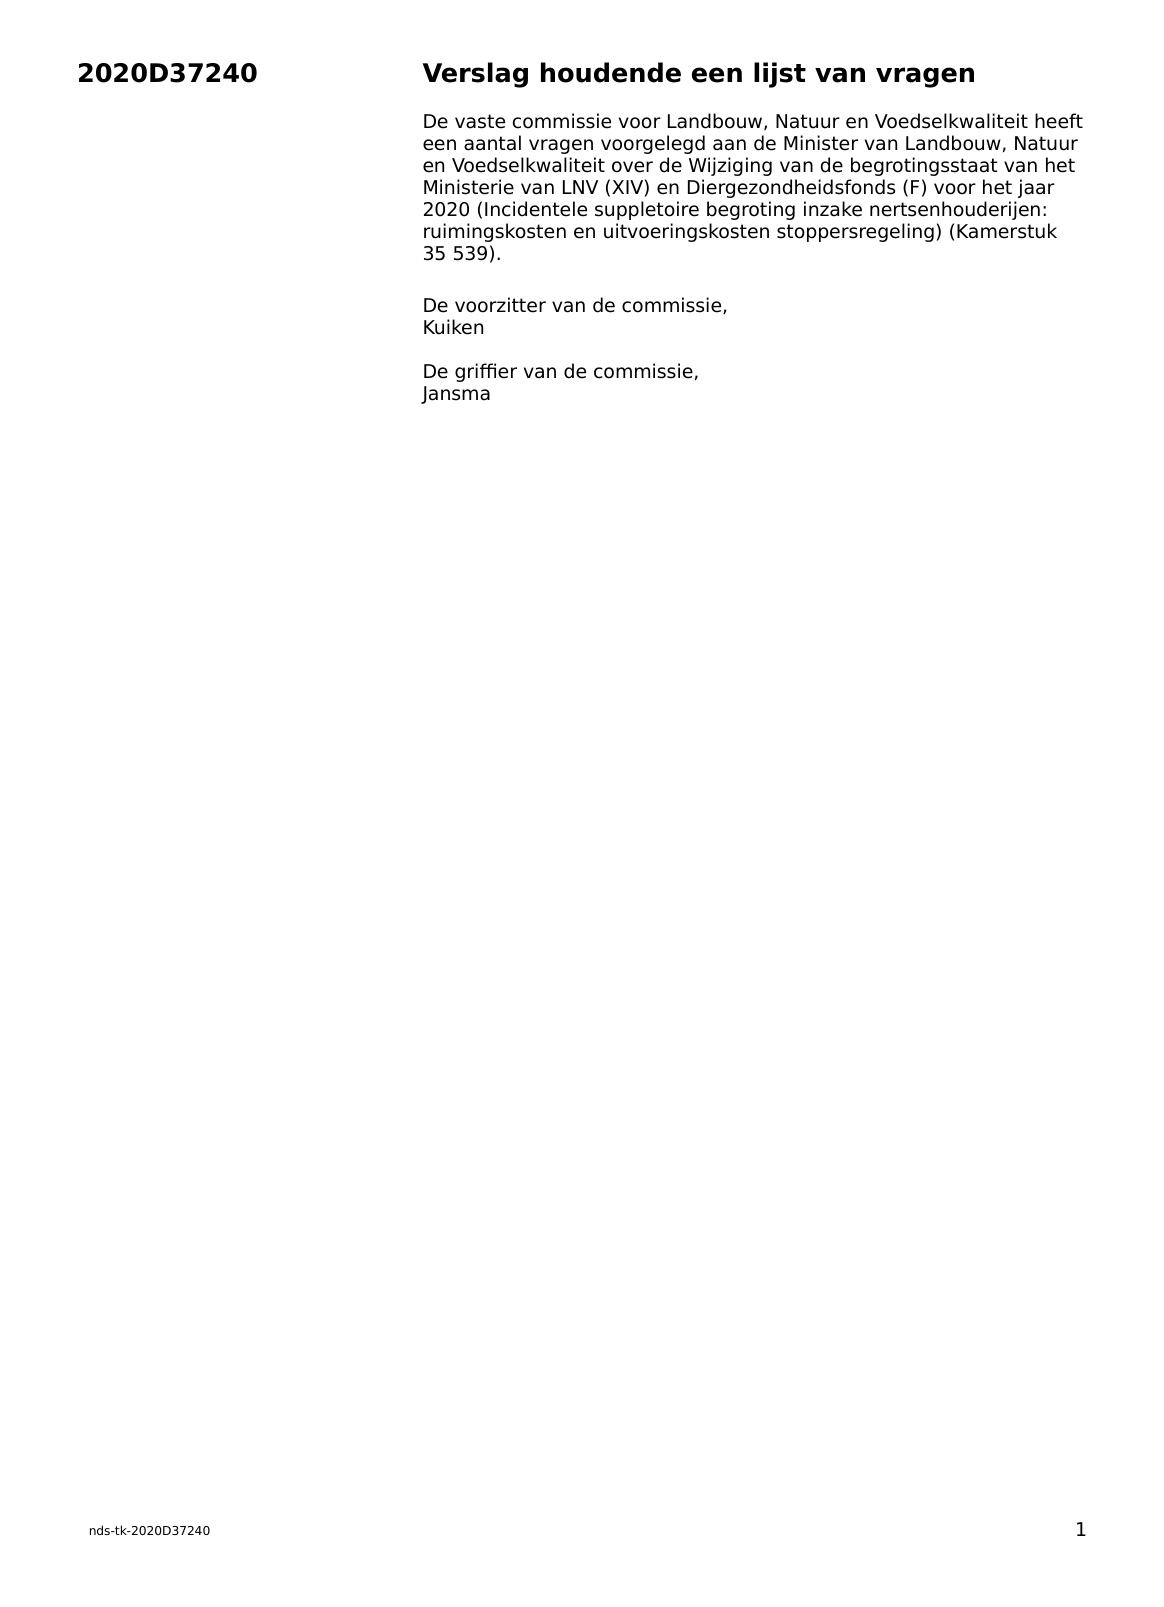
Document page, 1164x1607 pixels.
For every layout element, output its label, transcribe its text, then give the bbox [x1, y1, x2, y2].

text De griffier van de commissie, Jansma [422, 361, 1087, 405]
text 2020D37240 Verslag houdende een lijst van vragen [77, 59, 1087, 89]
text nds-tk-2020D37240 [88, 1524, 323, 1538]
text De voorzitter van de commissie, Kuiken [422, 295, 1087, 339]
text De vaste commissie voor Landbouw, Natuur en Voedselkwaliteit heeft een aantal vragen voorgelegd aan de Minister van Landbouw, Natuur en Voedselkwaliteit over de Wijziging van de begrotingsstaat van het Ministerie van LNV (XIV) en Diergezondheidsfonds (F) voor het jaar 2020 (Incidentele suppletoire begroting inzake nertsenhouderijen: ruimingskosten en uitvoeringskosten stoppersregeling) (Kamerstuk 35 539). [422, 111, 1087, 265]
